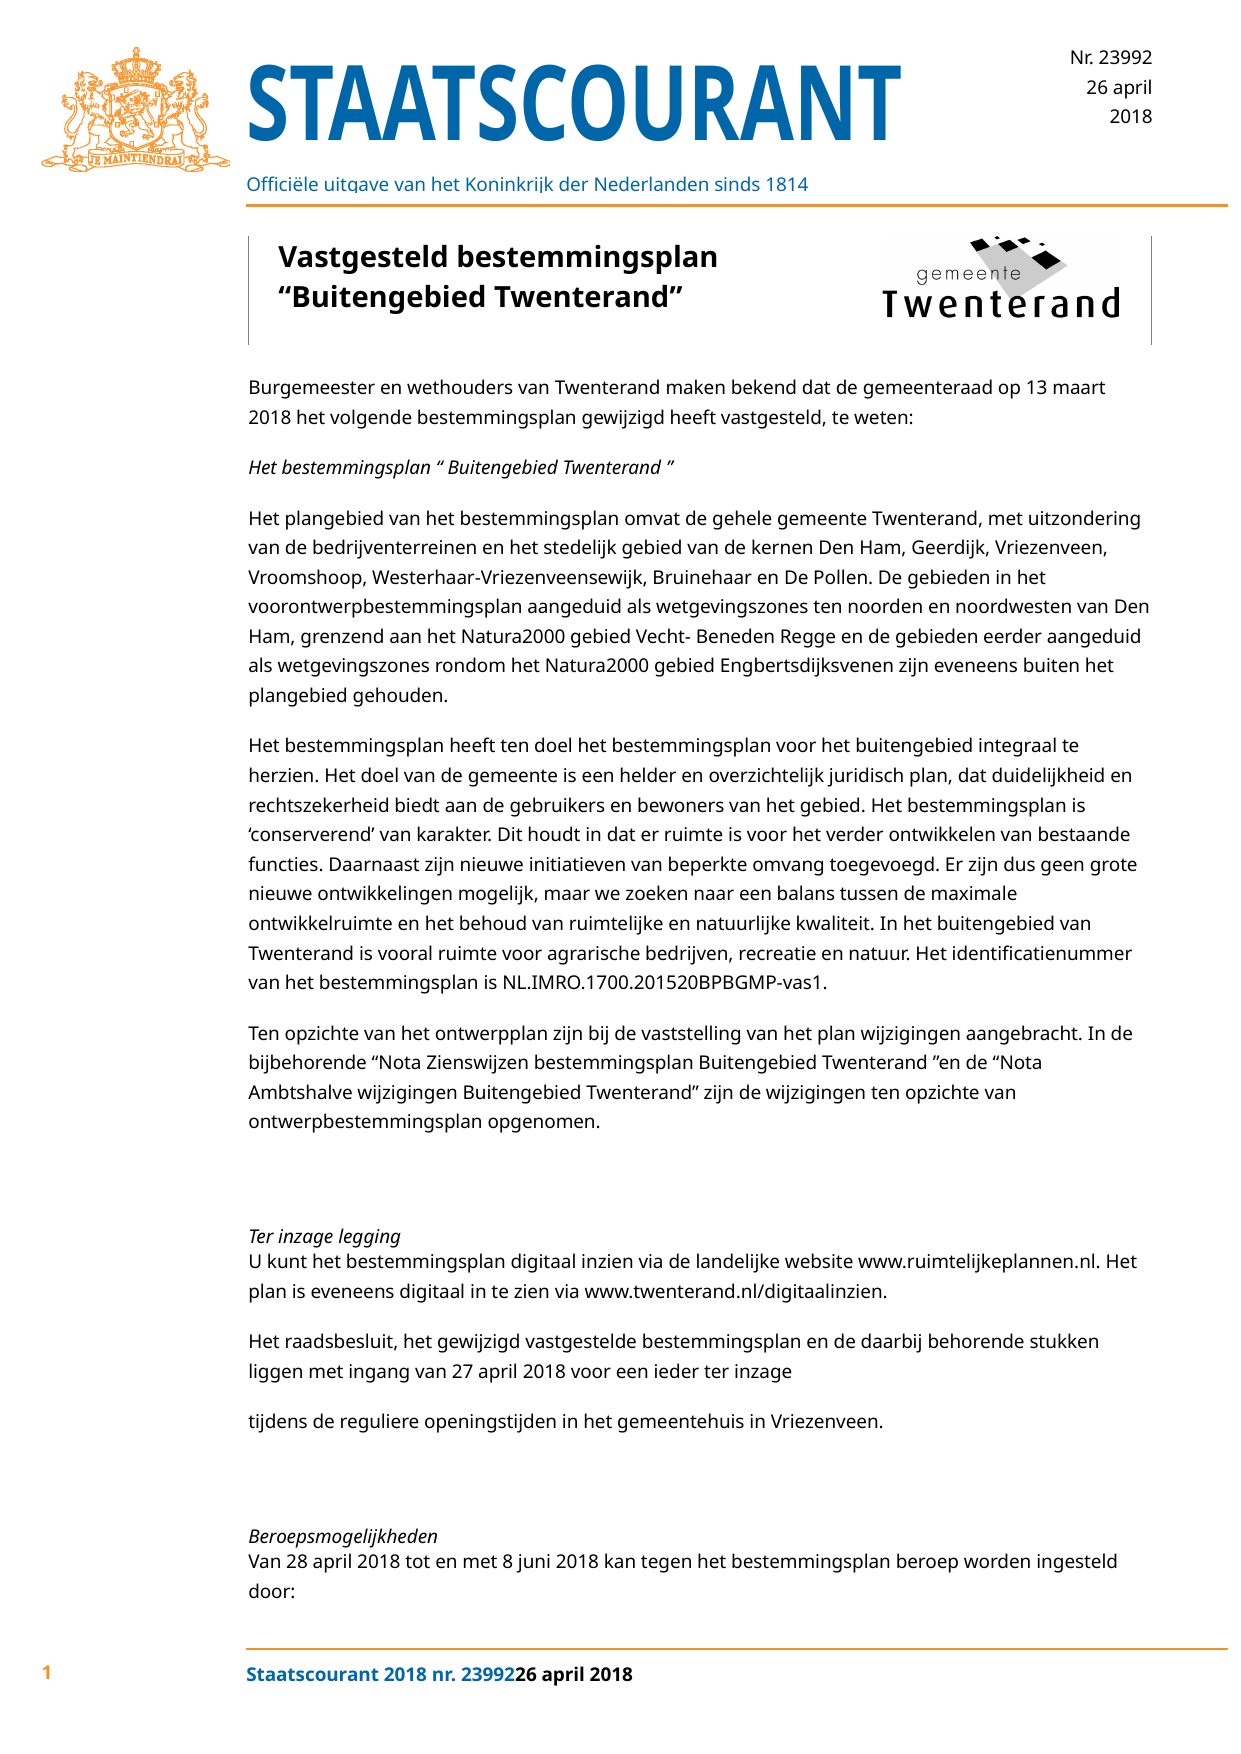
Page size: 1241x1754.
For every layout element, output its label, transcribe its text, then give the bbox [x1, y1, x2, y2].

text Ter inzage legging [248, 1223, 1152, 1248]
text Van 28 april 2018 tot en met 8 juni 2018 kan tegen het bestemmingsplan beroep worden ingesteld door: [248, 1549, 1152, 1604]
text Burgemeester en wethouders van Twenterand maken bekend dat de gemeenteraad op 13 maart 2018 het volgende bestemmingsplan gewijzigd heeft vastgesteld, te weten: [248, 374, 1152, 429]
picture [41, 47, 231, 172]
table_header Vastgesteld bestemmingsplan “Buitengebied Twenterand” [249, 236, 850, 345]
text Beroepsmogelijkheden [248, 1523, 1152, 1549]
picture [882, 236, 1119, 319]
text Het raadsbesluit, het gewijzigd vastgestelde bestemmingsplan en de daarbij behorende stukken liggen met ingang van 27 april 2018 voor een ieder ter inzage [248, 1328, 1152, 1384]
text Het plangebied van het bestemmingsplan omvat de gehele gemeente Twenterand, met uitzondering van de bedrijventerreinen en het stedelijk gebied van de kernen Den Ham, Geerdijk, Vriezenveen, Vroomshoop, Westerhaar-Vriezenveensewijk, Bruinehaar en De Pollen. De gebieden in het voorontwerpbestemmingsplan aangeduid als wetgevingszones ten noorden en noordwesten van Den Ham, grenzend aan het Natura2000 gebied Vecht- Beneden Regge en de gebieden eerder aangeduid als wetgevingszones rondom het Natura2000 gebied Engbertsdijksvenen zijn eveneens buiten het plangebied gehouden. [248, 505, 1152, 708]
text Ten opzichte van het ontwerpplan zijn bij de vaststelling van het plan wijzigingen aangebracht. In de bijbehorende “Nota Zienswijzen bestemmingsplan Buitengebied Twenterand ”en de “Nota Ambtshalve wijzigingen Buitengebied Twenterand” zijn de wijzigingen ten opzichte van ontwerpbestemmingsplan opgenomen. [248, 1020, 1152, 1134]
table_header [850, 236, 1151, 345]
text Het bestemmingsplan “ Buitengebied Twenterand ” [248, 454, 1152, 480]
text U kunt het bestemmingsplan digitaal inzien via de landelijke website www.ruimtelijkeplannen.nl. Het plan is eveneens digitaal in te zien via www.twenterand.nl/digitaalinzien. [248, 1248, 1152, 1304]
text tijdens de reguliere openingstijden in het gemeentehuis in Vriezenveen. [248, 1408, 1152, 1434]
text Het bestemmingsplan heeft ten doel het bestemmingsplan voor het buitengebied integraal te herzien. Het doel van de gemeente is een helder en overzichtelijk juridisch plan, dat duidelijkheid en rechtszekerheid biedt aan de gebruikers en bewoners van het gebied. Het bestemmingsplan is ‘conserverend’ van karakter. Dit houdt in dat er ruimte is voor het verder ontwikkelen van bestaande functies. Daarnaast zijn nieuwe initiatieven van beperkte omvang toegevoegd. Er zijn dus geen grote nieuwe ontwikkelingen mogelijk, maar we zoeken naar een balans tussen de maximale ontwikkelruimte en het behoud van ruimtelijke en natuurlijke kwaliteit. In het buitengebied van Twenterand is vooral ruimte voor agrarische bedrijven, recreatie en natuur. Het identificatienummer van het bestemmingsplan is NL.IMRO.1700.201520BPBGMP-vas1. [248, 733, 1152, 995]
